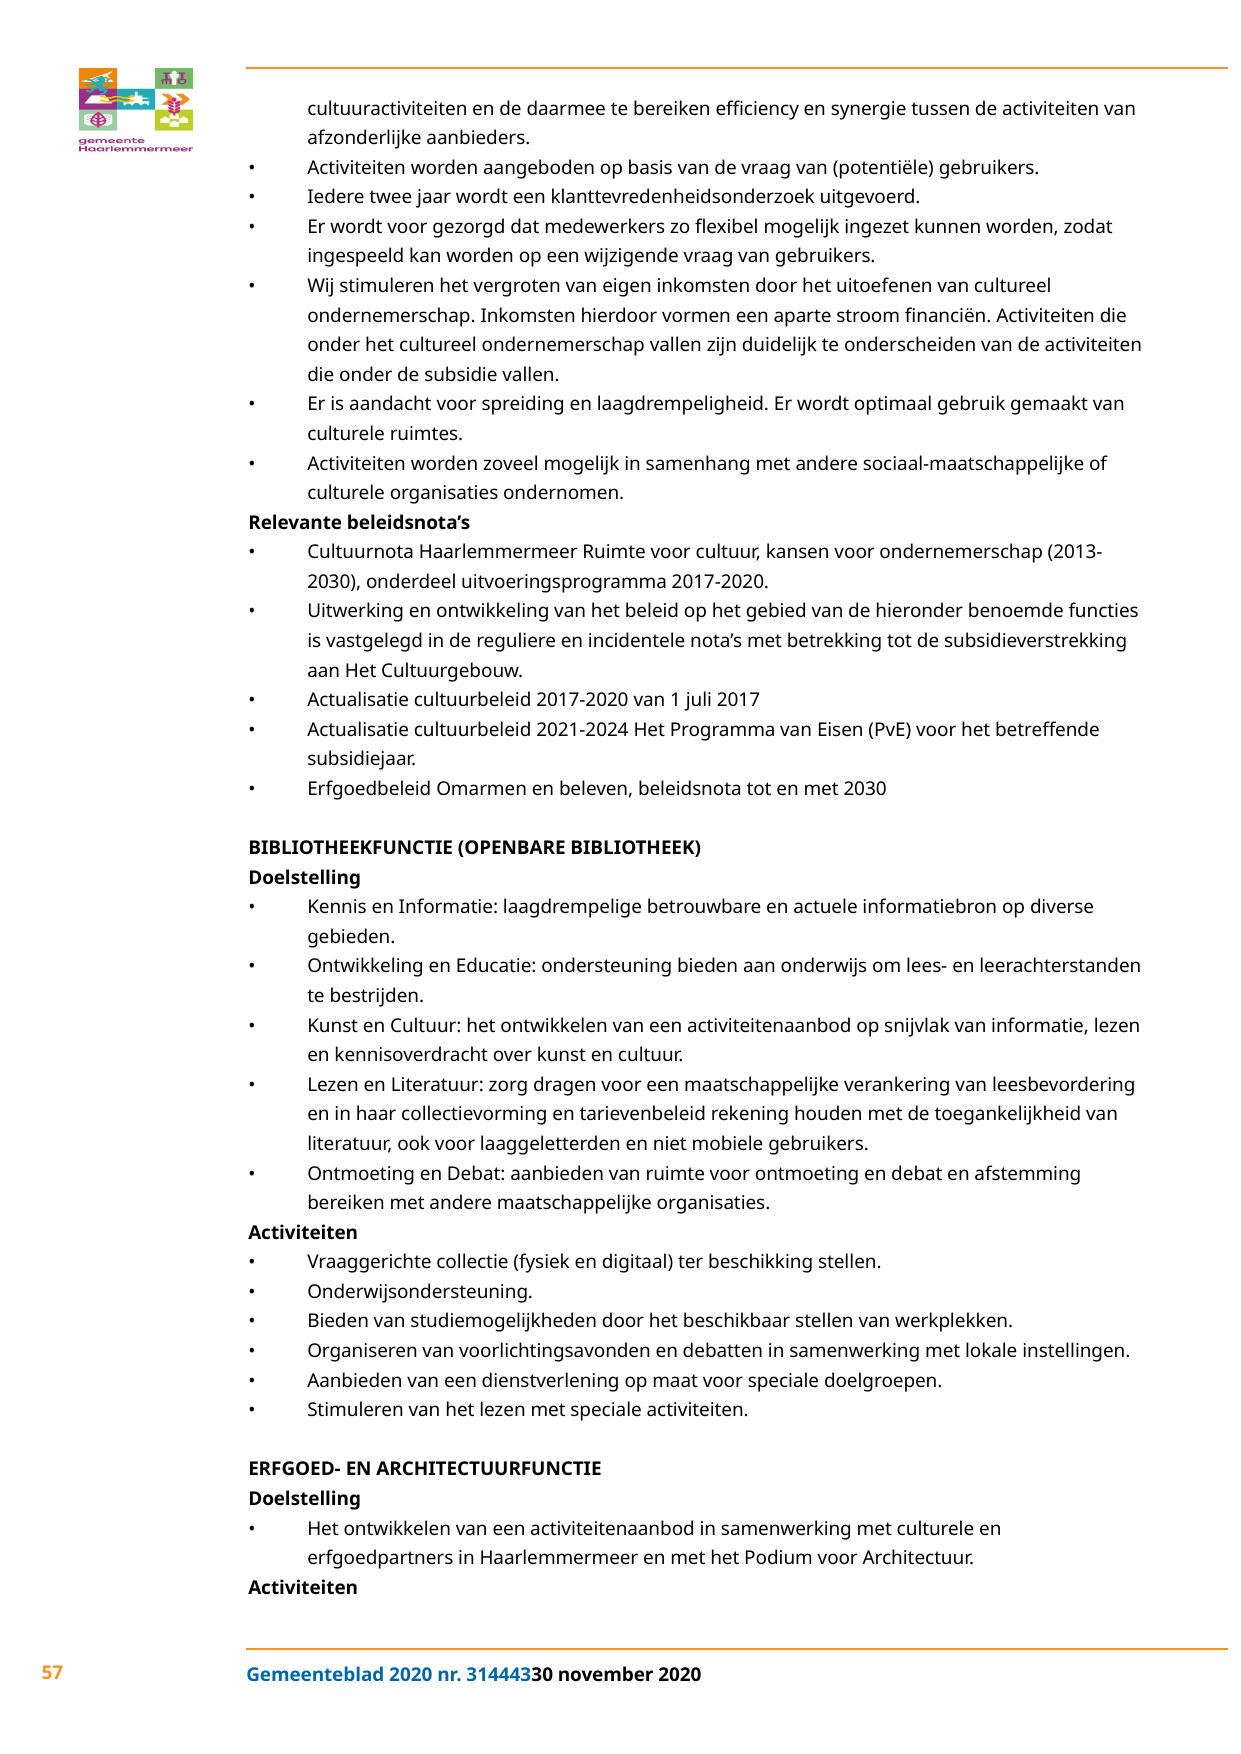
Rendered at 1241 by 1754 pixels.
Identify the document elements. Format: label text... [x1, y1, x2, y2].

list Cultuurnota Haarlemmermeer Ruimte voor cultuur, kansen voor ondernemerschap (2013- 2030), onderdeel uitvoeringsprogramma 2017-2020. [248, 538, 1152, 594]
list Er wordt voor gezorgd dat medewerkers zo flexibel mogelijk ingezet kunnen worden, zodat ingespeeld kan worden op een wijzigende vraag van gebruikers. [248, 213, 1152, 268]
list Het ontwikkelen van een activiteitenaanbod in samenwerking met culturele en erfgoedpartners in Haarlemmermeer en met het Podium voor Architectuur. [248, 1515, 1152, 1570]
list Activiteiten worden aangeboden op basis van de vraag van (potentiële) gebruikers. [248, 154, 1152, 180]
list Actualisatie cultuurbeleid 2021-2024 Het Programma van Eisen (PvE) voor het betreffende subsidiejaar. [248, 716, 1152, 771]
list Er is aandacht voor spreiding en laagdrempeligheid. Er wordt optimaal gebruik gemaakt van culturele ruimtes. [248, 391, 1152, 446]
text Doelstelling [248, 864, 1152, 890]
list Kunst en Cultuur: het ontwikkelen van een activiteitenaanbod op snijvlak van informatie, lezen en kennisoverdracht over kunst en cultuur. [248, 1012, 1152, 1067]
list Bieden van studiemogelijkheden door het beschikbaar stellen van werkplekken. [248, 1308, 1152, 1333]
list Vraaggerichte collectie (fysiek en digitaal) ter beschikking stellen. [248, 1248, 1152, 1274]
list Organiseren van voorlichtingsavonden en debatten in samenwerking met lokale instellingen. [248, 1337, 1152, 1363]
list Lezen en Literatuur: zorg dragen voor een maatschappelijke verankering van leesbevordering en in haar collectievorming en tarievenbeleid rekening houden met de toegankelijkheid van literatuur, ook voor laaggeletterden en niet mobiele gebruikers. [248, 1071, 1152, 1156]
list Kennis en Informatie: laagdrempelige betrouwbare en actuele informatiebron op diverse gebieden. [248, 893, 1152, 949]
text ERFGOED- EN ARCHITECTUURFUNCTIE [248, 1456, 1152, 1481]
list Erfgoedbeleid Omarmen en beleven, beleidsnota tot en met 2030 [248, 775, 1152, 801]
list Iedere twee jaar wordt een klanttevredenheidsonderzoek uitgevoerd. [248, 183, 1152, 209]
text Doelstelling [248, 1485, 1152, 1511]
text Activiteiten [248, 1574, 1152, 1600]
list Activiteiten worden zoveel mogelijk in samenhang met andere sociaal-maatschappelijke of culturele organisaties ondernomen. [248, 450, 1152, 505]
list Stimuleren van het lezen met speciale activiteiten. [248, 1396, 1152, 1422]
list Aanbieden van een dienstverlening op maat voor speciale doelgroepen. [248, 1367, 1152, 1393]
list Onderwijsondersteuning. [248, 1278, 1152, 1304]
list Wij stimuleren het vergroten van eigen inkomsten door het uitoefenen van cultureel ondernemerschap. Inkomsten hierdoor vormen een aparte stroom financiën. Activiteiten die onder het cultureel ondernemerschap vallen zijn duidelijk te onderscheiden van de activiteiten die onder de subsidie vallen. [248, 272, 1152, 387]
list Ontwikkeling en Educatie: ondersteuning bieden aan onderwijs om lees- en leerachterstanden te bestrijden. [248, 953, 1152, 1008]
text BIBLIOTHEEKFUNCTIE (OPENBARE BIBLIOTHEEK) [248, 834, 1152, 860]
text Activiteiten [248, 1219, 1152, 1245]
list Ontmoeting en Debat: aanbieden van ruimte voor ontmoeting en debat en afstemming bereiken met andere maatschappelijke organisaties. [248, 1160, 1152, 1215]
text Relevante beleidsnota’s [248, 509, 1152, 535]
list cultuuractiviteiten en de daarmee te bereiken efficiency en synergie tussen de activiteiten van afzonderlijke aanbieders. [248, 95, 1152, 150]
picture [41, 47, 231, 172]
list Uitwerking en ontwikkeling van het beleid op het gebied van de hieronder benoemde functies is vastgelegd in de reguliere en incidentele nota’s met betrekking tot de subsidieverstrekking aan Het Cultuurgebouw. [248, 598, 1152, 683]
list Actualisatie cultuurbeleid 2017-2020 van 1 juli 2017 [248, 686, 1152, 712]
